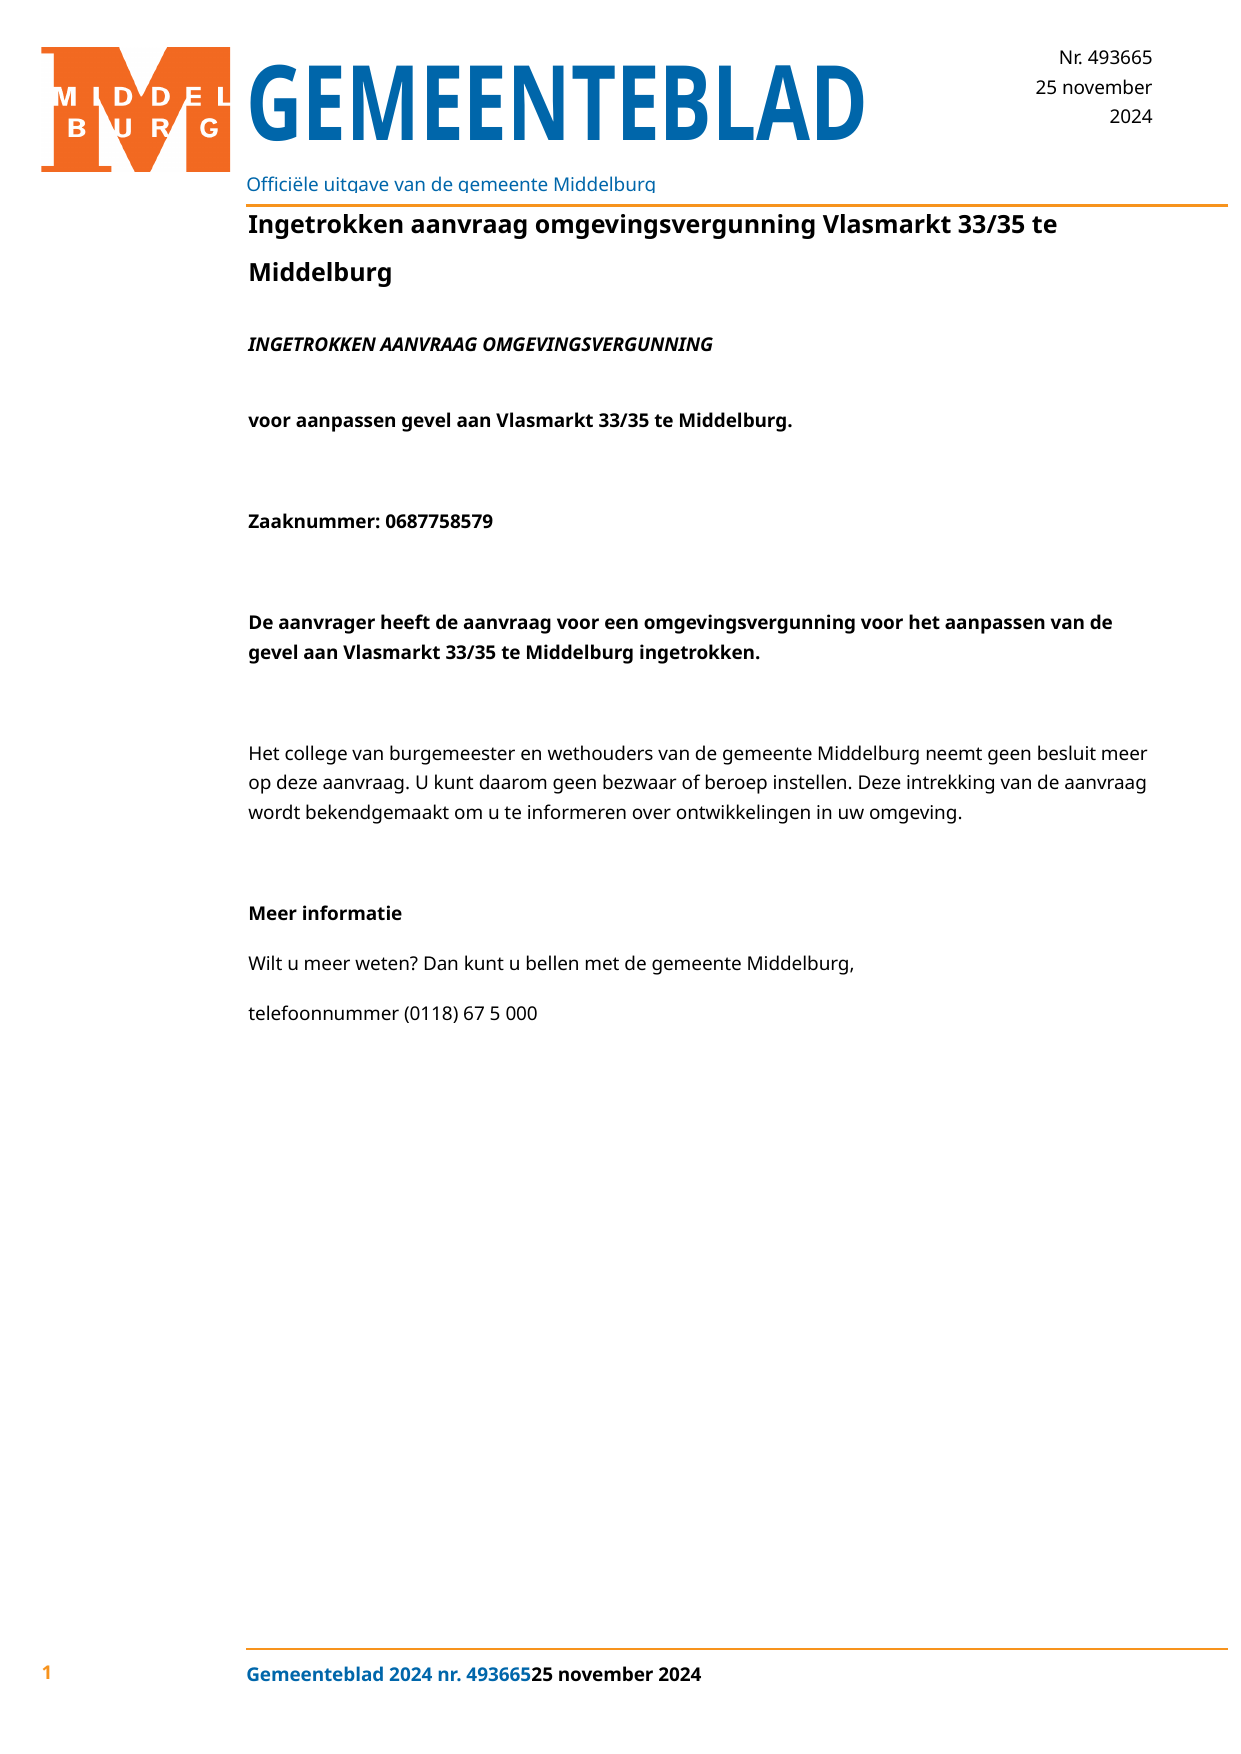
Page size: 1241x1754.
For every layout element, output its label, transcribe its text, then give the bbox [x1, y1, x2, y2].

text INGETROKKEN AANVRAAG OMGEVINGSVERGUNNING [248, 331, 1152, 357]
text Wilt u meer weten? Dan kunt u bellen met de gemeente Middelburg, [248, 950, 1152, 976]
text De aanvrager heeft de aanvraag voor een omgevingsvergunning voor het aanpassen van de gevel aan Vlasmarkt 33/35 te Middelburg ingetrokken. [248, 609, 1152, 664]
text telefoonnummer (0118) 67 5 000 [248, 1001, 1152, 1026]
text Zaaknummer: 0687758579 [248, 508, 1152, 534]
text voor aanpassen gevel aan Vlasmarkt 33/35 te Middelburg. [248, 408, 1152, 433]
text Ingetrokken aanvraag omgevingsvergunning Vlasmarkt 33/35 te Middelburg [248, 207, 1152, 288]
text Het college van burgemeester en wethouders van de gemeente Middelburg neemt geen besluit meer op deze aanvraag. U kunt daarom geen bezwaar of beroep instellen. Deze intrekking van de aanvraag wordt bekendgemaakt om u te informeren over ontwikkelingen in uw omgeving. [248, 740, 1152, 824]
picture [41, 47, 231, 172]
text Meer informatie [248, 900, 1152, 925]
